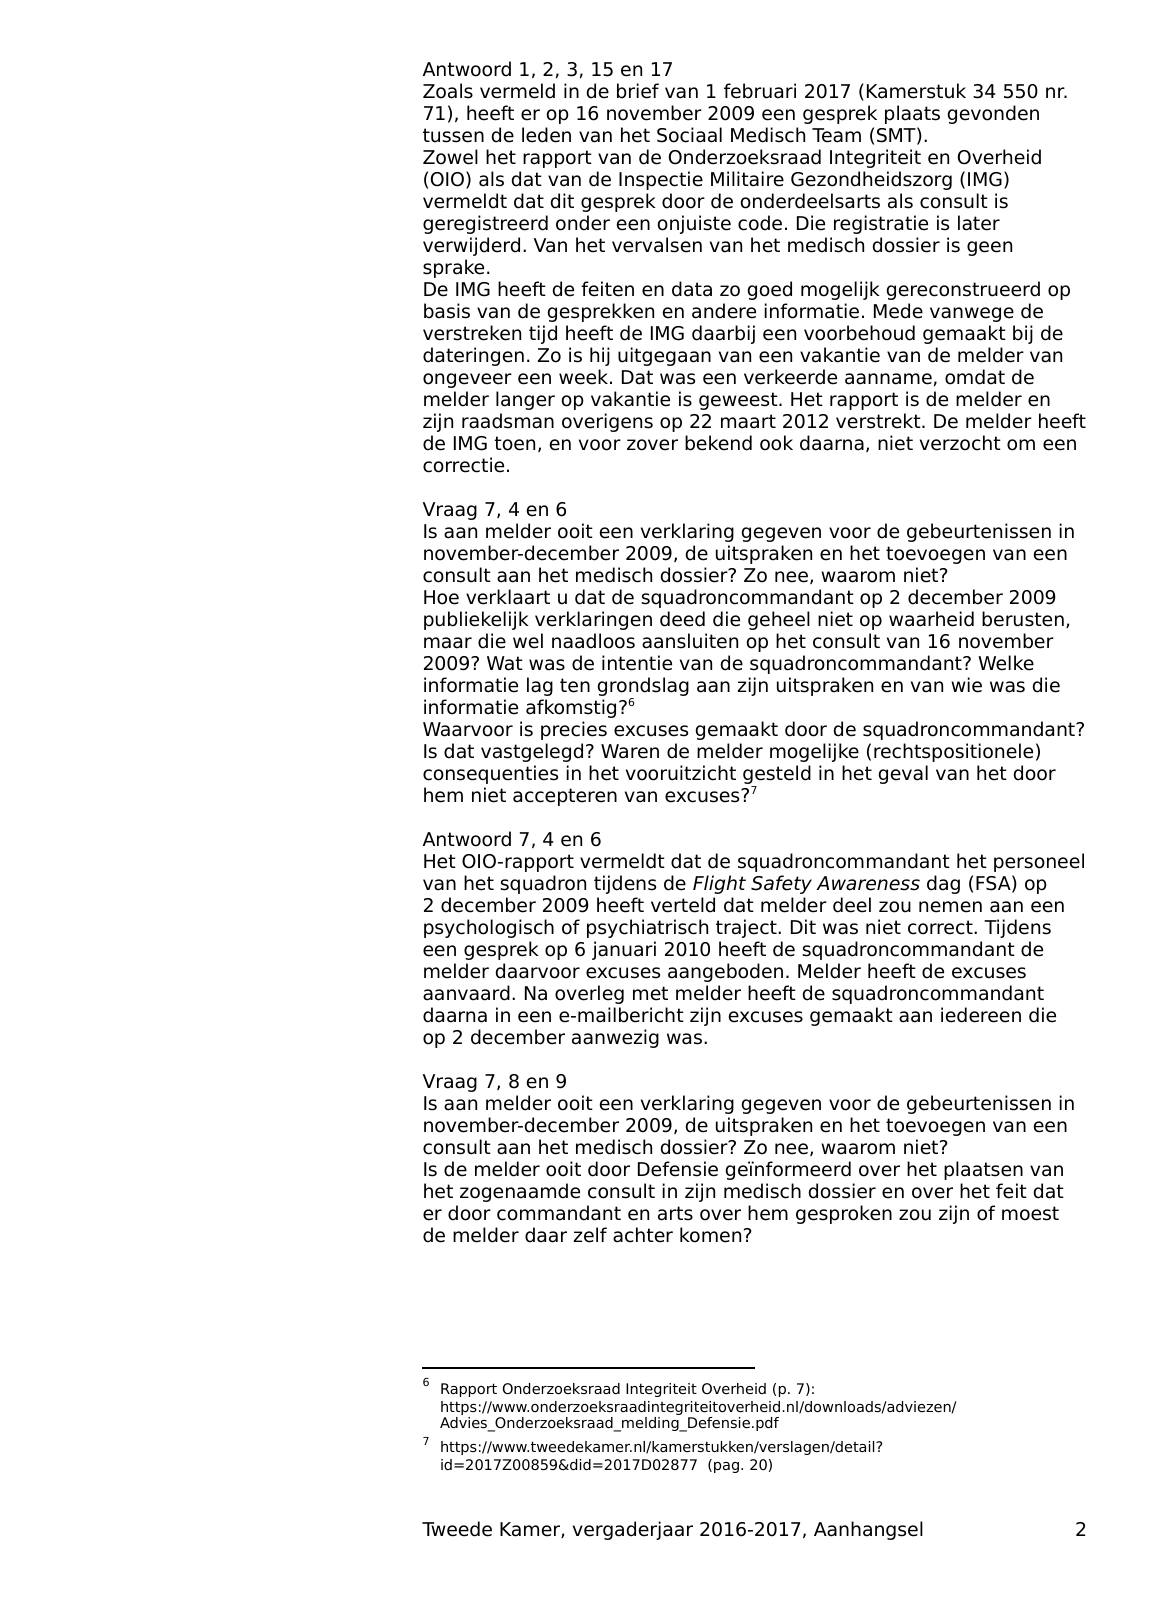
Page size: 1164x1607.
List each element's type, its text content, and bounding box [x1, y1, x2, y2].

text Vraag 7, 8 en 9 [422, 1071, 1087, 1093]
text Rapport Onderzoeksraad Integriteit Overheid (p. 7): https://www.onderzoeksraadintegriteitoverheid.nl/downloads/adviezen/Advies_Onderzoeksraad_melding_Defensie.pdf [422, 1377, 1087, 1432]
text Zoals vermeld in de brief van 1 februari 2017 (Kamerstuk 34 550 nr. 71), heeft er op 16 november 2009 een gesprek plaats gevonden tussen de leden van het Sociaal Medisch Team (SMT). [422, 81, 1087, 147]
text Hoe verklaart u dat de squadroncommandant op 2 december 2009 publiekelijk verklaringen deed die geheel niet op waarheid berusten, maar die wel naadloos aansluiten op het consult van 16 november 2009? Wat was de intentie van de squadroncommandant? Welke informatie lag ten grondslag aan zijn uitspraken en van wie was die informatie afkomstig? [422, 587, 1087, 719]
text Antwoord 7, 4 en 6 [422, 829, 1087, 851]
text De IMG heeft de feiten en data zo goed mogelijk gereconstrueerd op basis van de gesprekken en andere informatie. Mede vanwege de verstreken tijd heeft de IMG daarbij een voorbehoud gemaakt bij de dateringen. Zo is hij uitgegaan van een vakantie van de melder van ongeveer een week. Dat was een verkeerde aanname, omdat de melder langer op vakantie is geweest. Het rapport is de melder en zijn raadsman overigens op 22 maart 2012 verstrekt. De melder heeft de IMG toen, en voor zover bekend ook daarna, niet verzocht om een correctie. [422, 279, 1087, 477]
text Is aan melder ooit een verklaring gegeven voor de gebeurtenissen in november-december 2009, de uitspraken en het toevoegen van een consult aan het medisch dossier? Zo nee, waarom niet? [422, 521, 1087, 587]
text Zowel het rapport van de Onderzoeksraad Integriteit en Overheid (OIO) als dat van de Inspectie Militaire Gezondheidszorg (IMG) vermeldt dat dit gesprek door de onderdeelsarts als consult is geregistreerd onder een onjuiste code. Die registratie is later verwijderd. Van het vervalsen van het medisch dossier is geen sprake. [422, 147, 1087, 279]
text Vraag 7, 4 en 6 [422, 499, 1087, 521]
text Is aan melder ooit een verklaring gegeven voor de gebeurtenissen in november-december 2009, de uitspraken en het toevoegen van een consult aan het medisch dossier? Zo nee, waarom niet? [422, 1093, 1087, 1159]
text Is de melder ooit door Defensie geïnformeerd over het plaatsen van het zogenaamde consult in zijn medisch dossier en over het feit dat er door commandant en arts over hem gesproken zou zijn of moest de melder daar zelf achter komen? [422, 1159, 1087, 1247]
text Waarvoor is precies excuses gemaakt door de squadroncommandant? Is dat vastgelegd? Waren de melder mogelijke (rechtspositionele) consequenties in het vooruitzicht gesteld in het geval van het door hem niet accepteren van excuses? [422, 719, 1087, 807]
text Het OIO-rapport vermeldt dat de squadroncommandant het personeel van het squadron tijdens de Flight Safety Awareness dag (FSA) op 2 december 2009 heeft verteld dat melder deel zou nemen aan een psychologisch of psychiatrisch traject. Dit was niet correct. Tijdens een gesprek op 6 januari 2010 heeft de squadroncommandant de melder daarvoor excuses aangeboden. Melder heeft de excuses aanvaard. Na overleg met melder heeft de squadroncommandant daarna in een e-mailbericht zijn excuses gemaakt aan iedereen die op 2 december aanwezig was. [422, 851, 1087, 1048]
text Antwoord 1, 2, 3, 15 en 17 [422, 59, 1087, 81]
text https://www.tweedekamer.nl/kamerstukken/verslagen/detail?id=2017Z00859&did=2017D02877 (pag. 20) [422, 1435, 1087, 1474]
